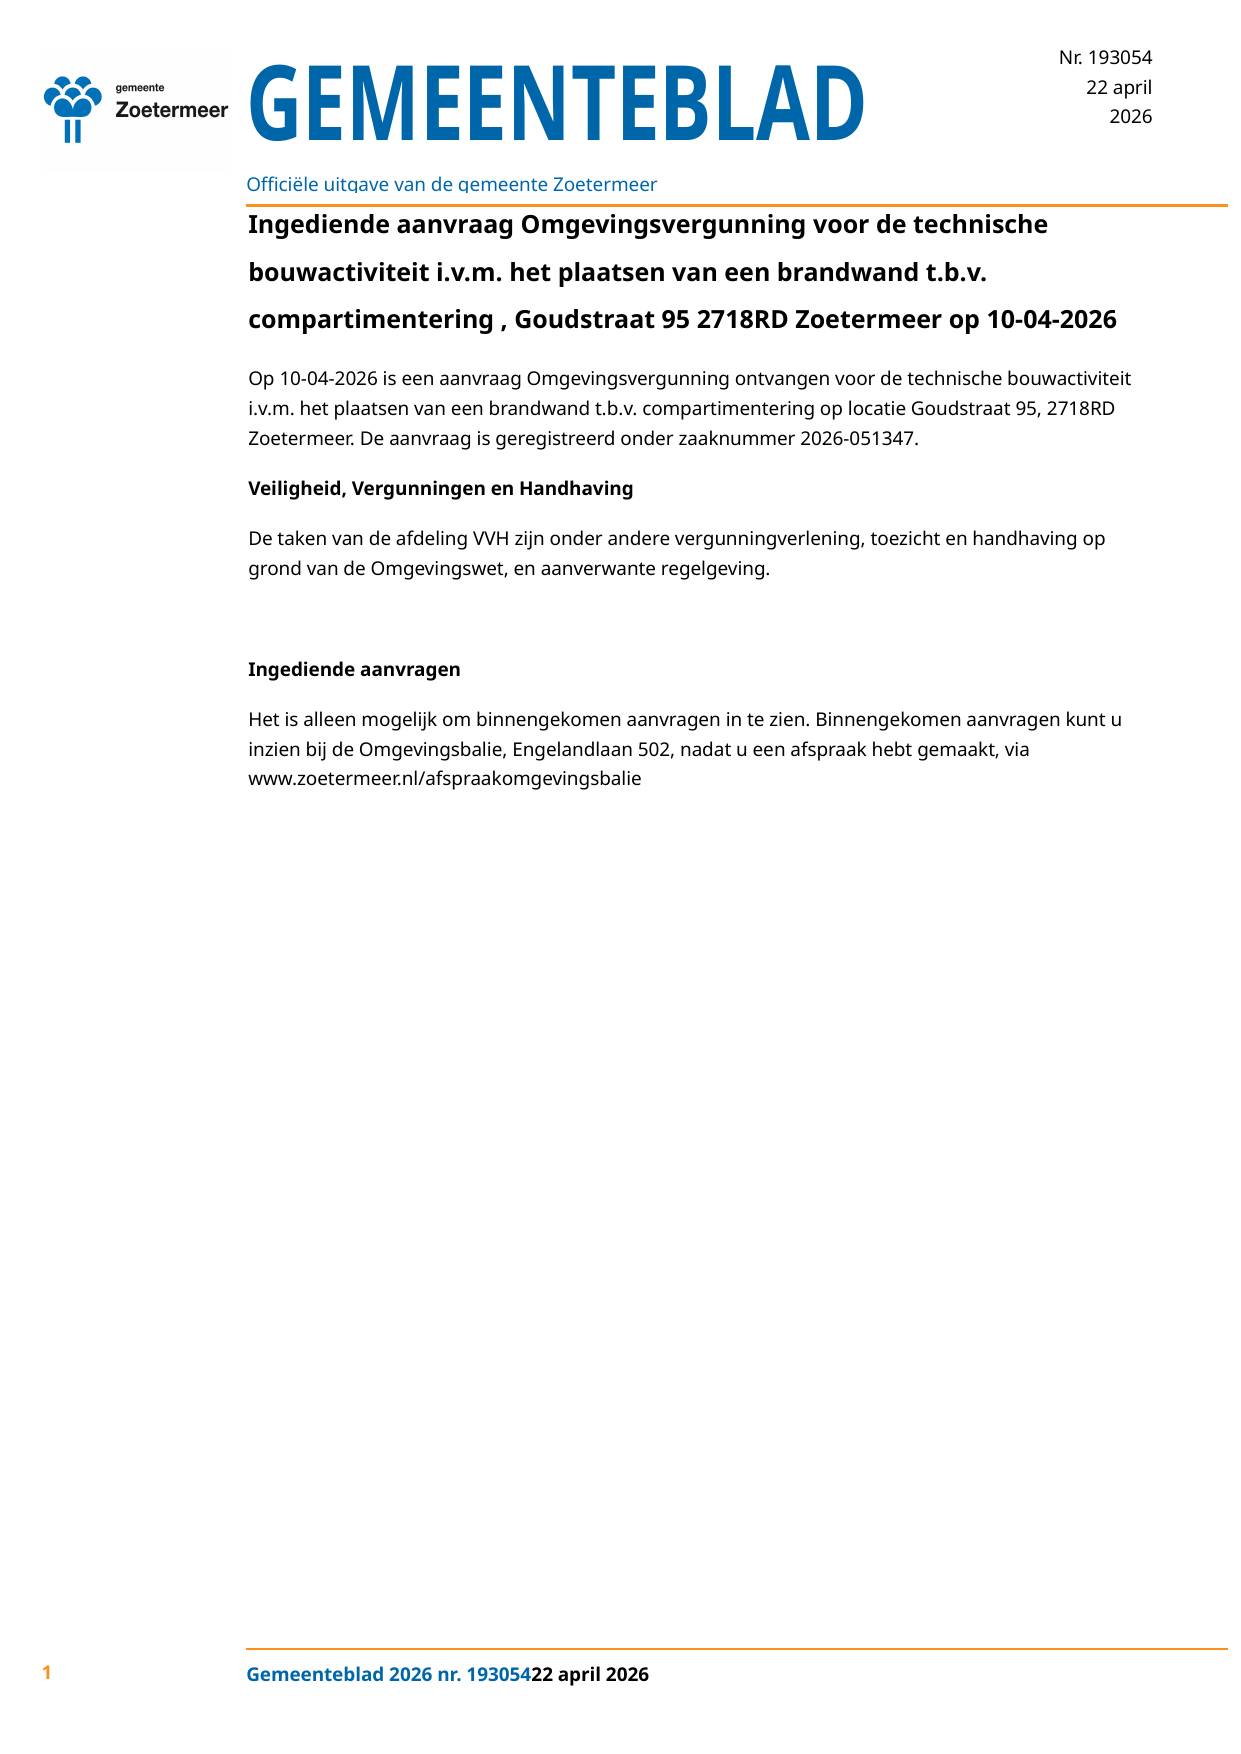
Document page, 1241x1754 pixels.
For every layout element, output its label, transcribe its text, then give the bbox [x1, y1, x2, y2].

text Veiligheid, Vergunningen en Handhaving [248, 475, 1152, 501]
text Het is alleen mogelijk om binnengekomen aanvragen in te zien. Binnengekomen aanvragen kunt u inzien bij de Omgevingsbalie, Engelandlaan 502, nadat u een afspraak hebt gemaakt, via www.zoetermeer.nl/afspraakomgevingsbalie [248, 706, 1152, 791]
text Op 10-04-2026 is een aanvraag Omgevingsvergunning ontvangen voor de technische bouwactiviteit i.v.m. het plaatsen van een brandwand t.b.v. compartimentering op locatie Goudstraat 95, 2718RD Zoetermeer. De aanvraag is geregistreerd onder zaaknummer 2026-051347. [248, 366, 1152, 450]
text De taken van de afdeling VVH zijn onder andere vergunningverlening, toezicht en handhaving op grond van de Omgevingswet, en aanverwante regelgeving. [248, 526, 1152, 581]
text Ingediende aanvragen [248, 656, 1152, 682]
text Ingediende aanvraag Omgevingsvergunning voor de technische bouwactiviteit i.v.m. het plaatsen van een brandwand t.b.v. compartimentering , Goudstraat 95 2718RD Zoetermeer op 10-04-2026 [248, 207, 1152, 336]
picture [41, 47, 231, 172]
